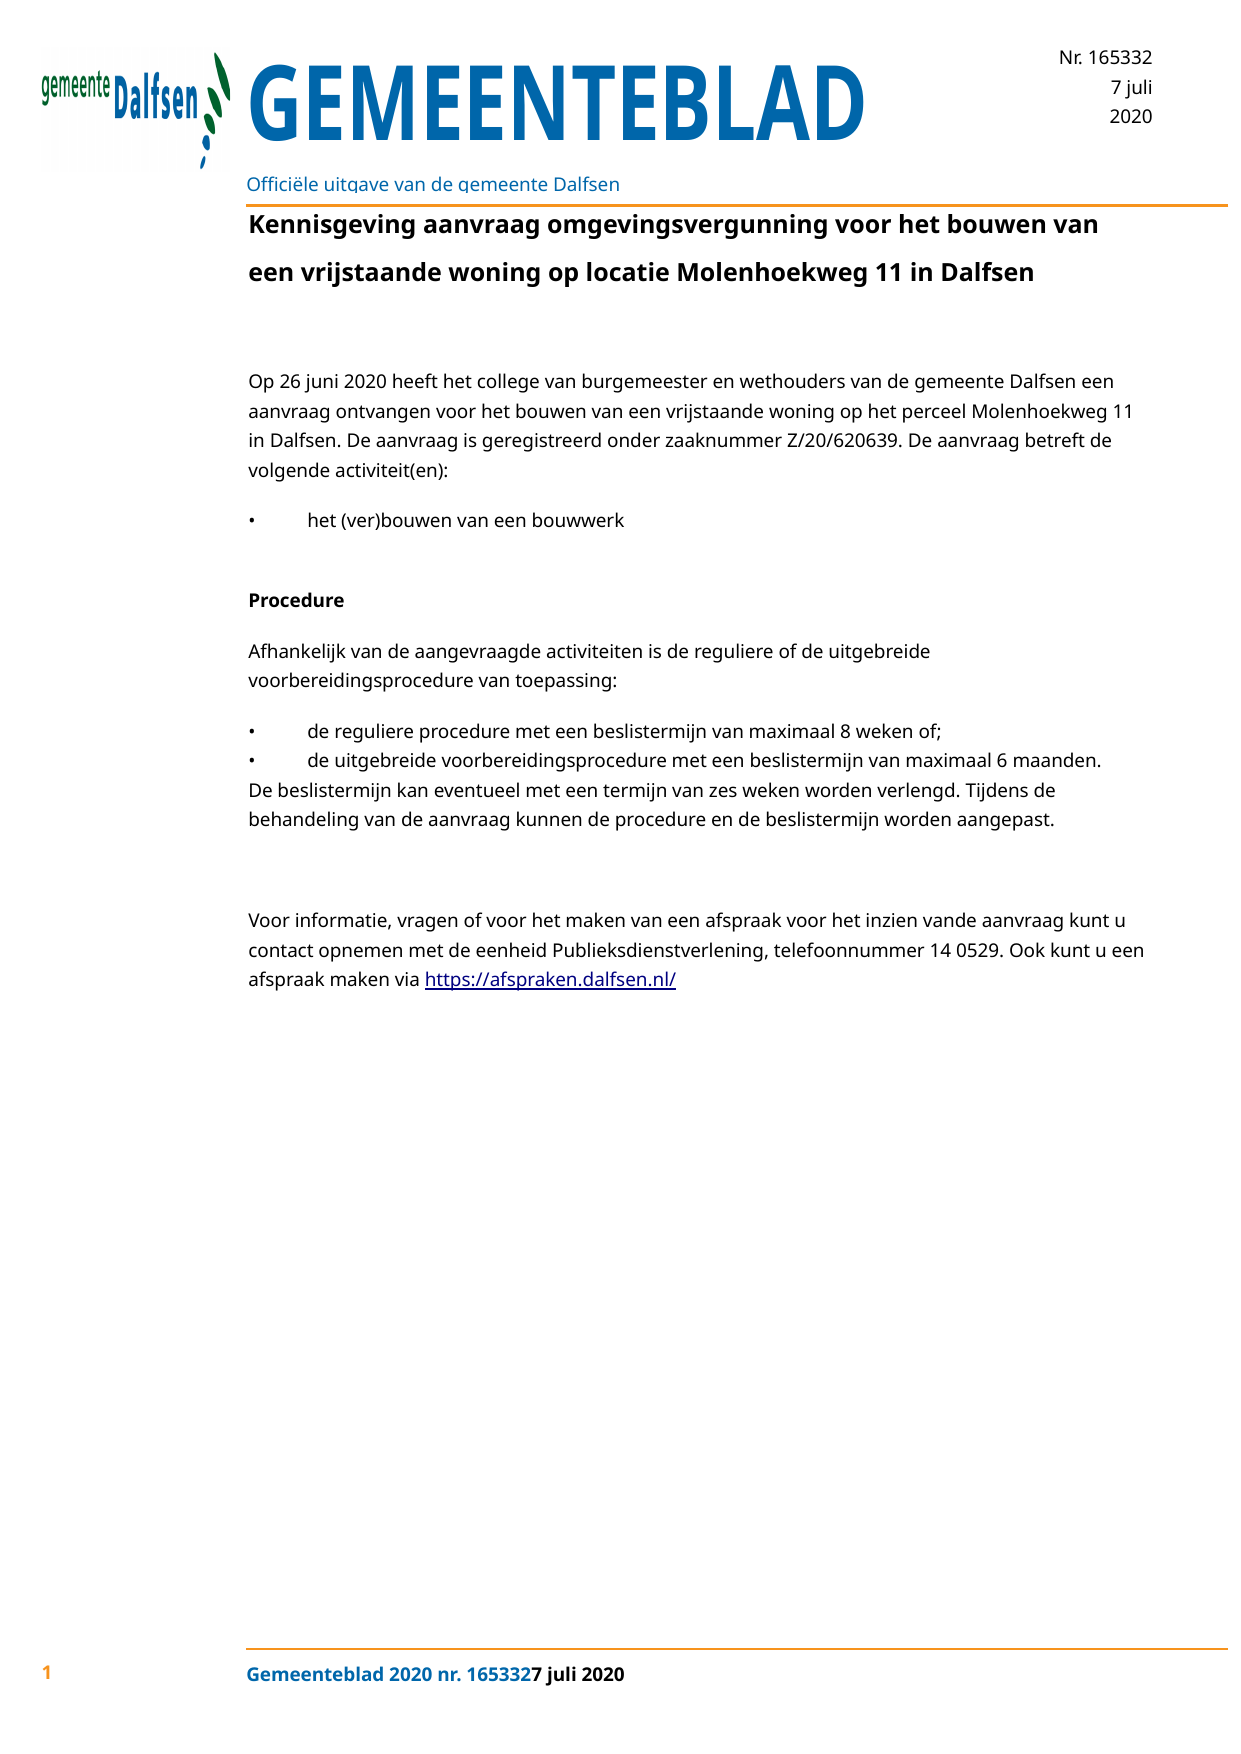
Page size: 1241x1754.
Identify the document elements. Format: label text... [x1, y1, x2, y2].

text Afhankelijk van de aangevraagde activiteiten is de reguliere of de uitgebreide voorbereidingsprocedure van toepassing: [248, 638, 1152, 693]
text Procedure [248, 587, 1152, 613]
list het (ver)bouwen van een bouwwerk [248, 507, 1152, 533]
text De beslistermijn kan eventueel met een termijn van zes weken worden verlengd. Tijdens de behandeling van de aanvraag kunnen de procedure en de beslistermijn worden aangepast. [248, 777, 1152, 832]
picture [41, 47, 231, 172]
list de uitgebreide voorbereidingsprocedure met een beslistermijn van maximaal 6 maanden. [248, 747, 1152, 773]
list de reguliere procedure met een beslistermijn van maximaal 8 weken of; [248, 718, 1152, 744]
text Voor informatie, vragen of voor het maken van een afspraak voor het inzien vande aanvraag kunt u contact opnemen met de eenheid Publieksdienstverlening, telefoonnummer 14 0529. Ook kunt u een afspraak maken via https://afspraken.dalfsen.nl/ [248, 907, 1152, 992]
text Op 26 juni 2020 heeft het college van burgemeester en wethouders van de gemeente Dalfsen een aanvraag ontvangen voor het bouwen van een vrijstaande woning op het perceel Molenhoekweg 11 in Dalfsen. De aanvraag is geregistreerd onder zaaknummer Z/20/620639. De aanvraag betreft de volgende activiteit(en): [248, 368, 1152, 483]
text Kennisgeving aanvraag omgevingsvergunning voor het bouwen van een vrijstaande woning op locatie Molenhoekweg 11 in Dalfsen [248, 207, 1152, 288]
